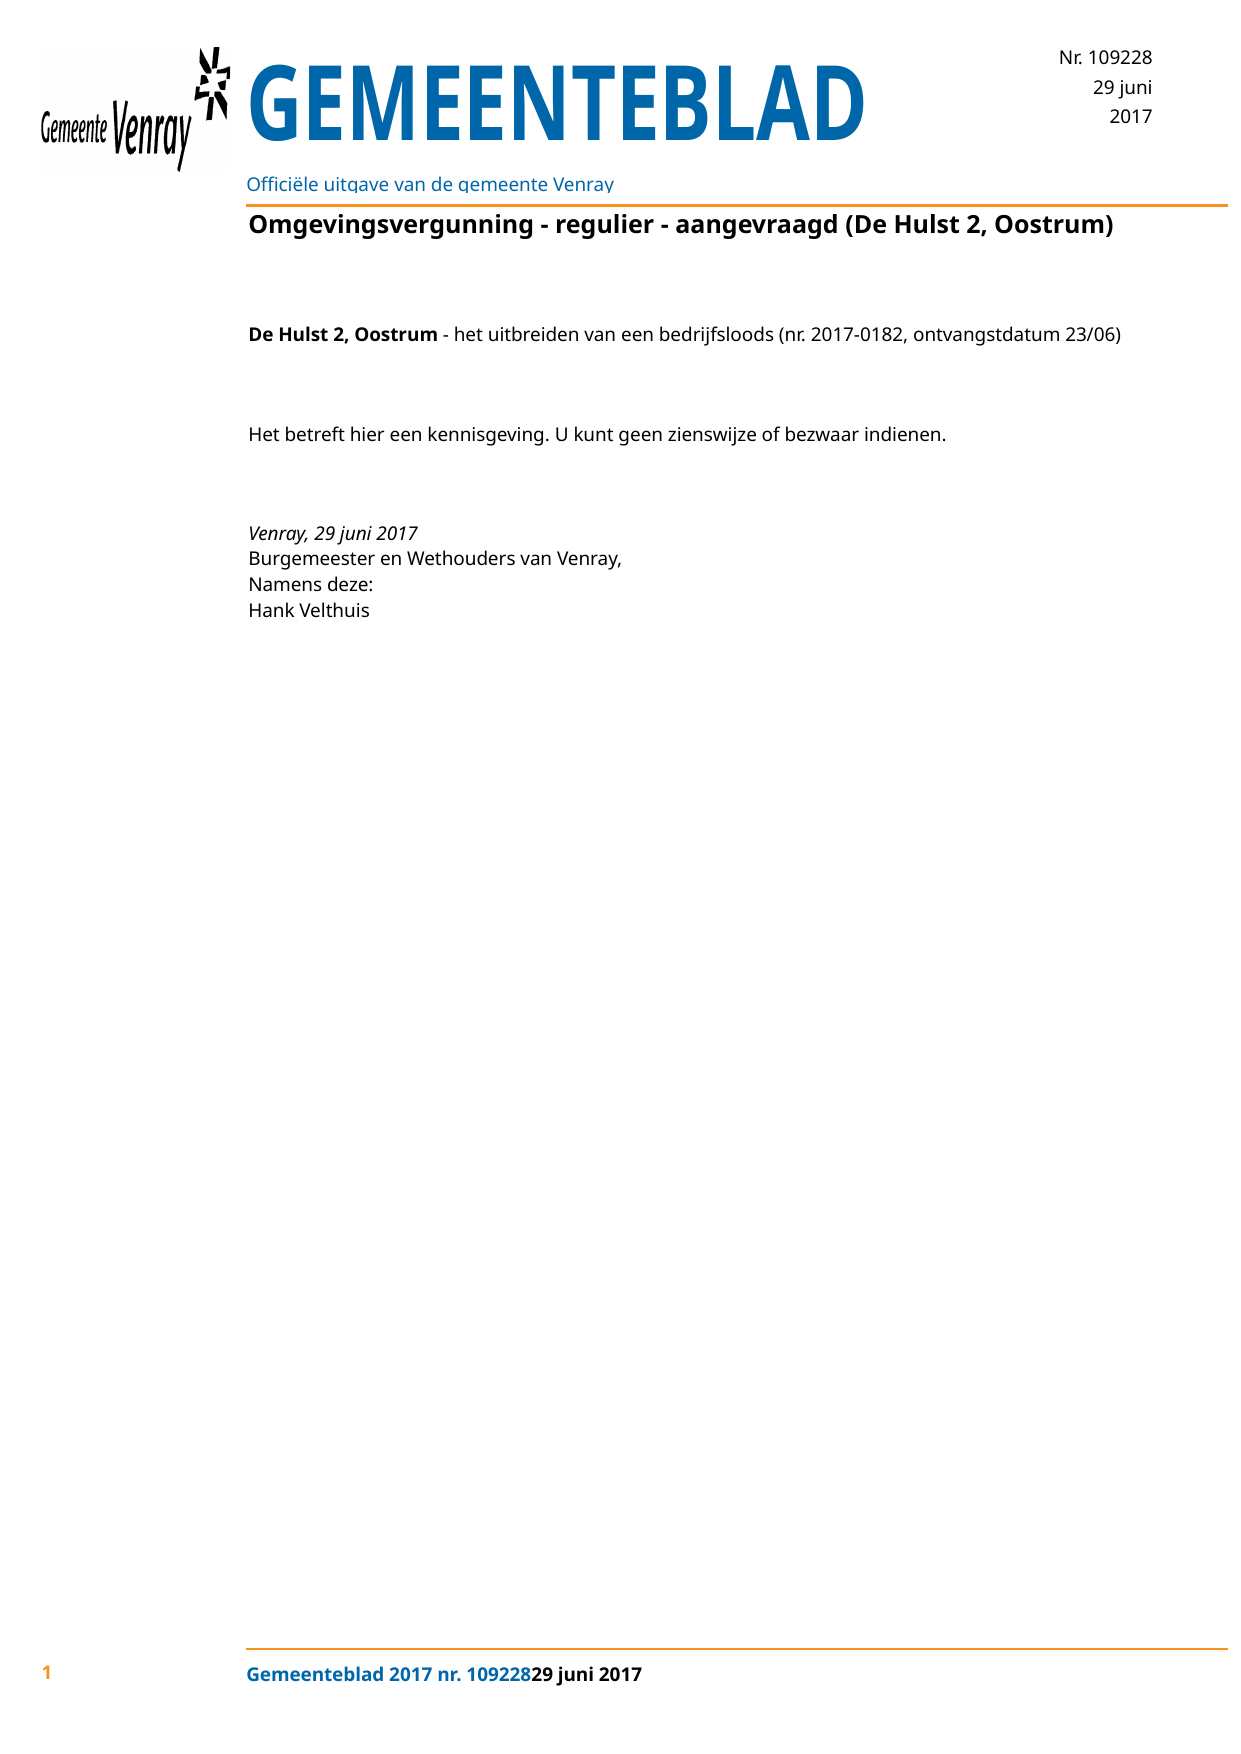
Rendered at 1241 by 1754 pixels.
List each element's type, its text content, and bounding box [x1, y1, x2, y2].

text Venray, 29 juni 2017 [248, 520, 1152, 546]
text Burgemeester en Wethouders van Venray, [248, 546, 1152, 571]
picture [41, 47, 231, 172]
text Namens deze: [248, 571, 1152, 597]
text Omgevingsvergunning - regulier - aangevraagd (De Hulst 2, Oostrum) [248, 207, 1152, 241]
text Hank Velthuis [248, 597, 1152, 623]
text Het betreft hier een kennisgeving. U kunt geen zienswijze of bezwaar indienen. [248, 422, 1152, 447]
text De Hulst 2, Oostrum - het uitbreiden van een bedrijfsloods (nr. 2017-0182, ontvangstdatum 23/06) [248, 321, 1152, 346]
